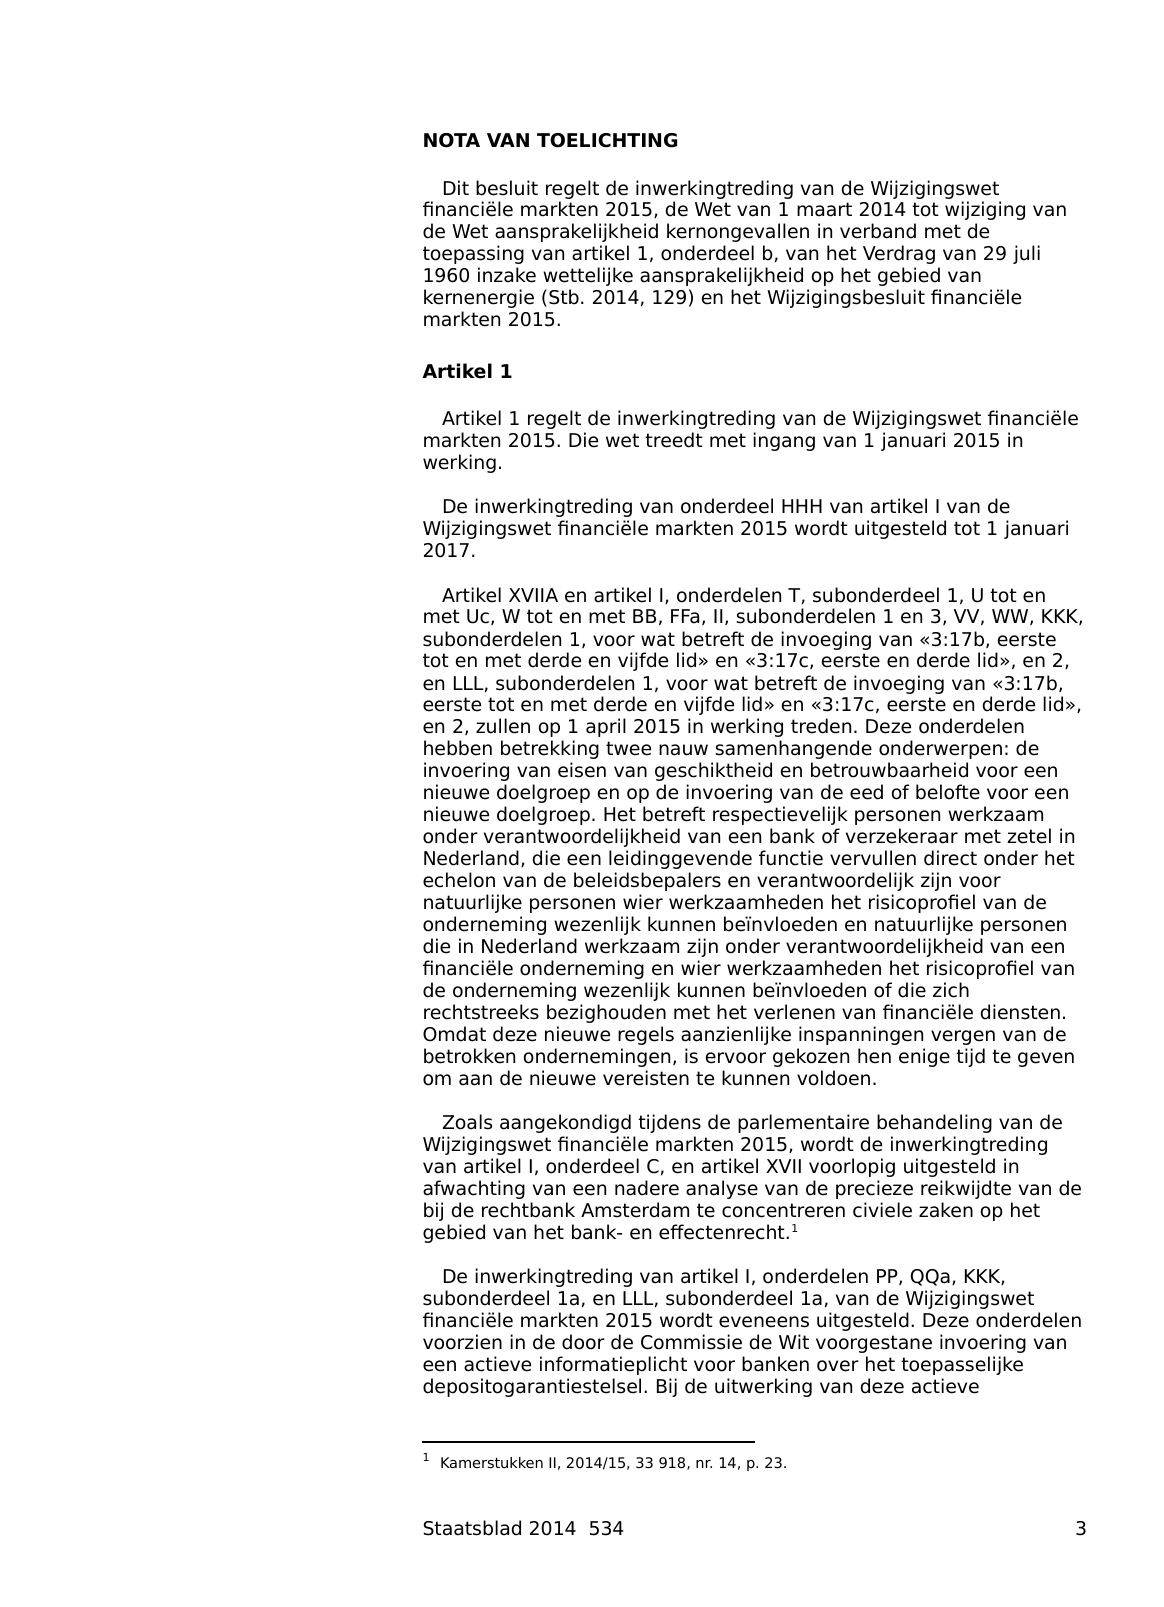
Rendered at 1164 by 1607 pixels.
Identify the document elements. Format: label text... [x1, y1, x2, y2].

subtitle NOTA VAN TOELICHTING [422, 130, 1087, 152]
text Dit besluit regelt de inwerkingtreding van de Wijzigingswet financiële markten 2015, de Wet van 1 maart 2014 tot wijziging van de Wet aansprakelijkheid kernongevallen in verband met de toepassing van artikel 1, onderdeel b, van het Verdrag van 29 juli 1960 inzake wettelijke aansprakelijkheid op het gebied van kernenergie (Stb. 2014, 129) en het Wijzigingsbesluit financiële markten 2015. [422, 177, 1087, 331]
text De inwerkingtreding van artikel I, onderdelen PP, QQa, KKK, subonderdeel 1a, en LLL, subonderdeel 1a, van de Wijzigingswet financiële markten 2015 wordt eveneens uitgesteld. Deze onderdelen voorzien in de door de Commissie de Wit voorgestane invoering van een actieve informatieplicht voor banken over het toepasselijke depositogarantiestelsel. Bij de uitwerking van deze actieve [422, 1266, 1087, 1398]
text Zoals aangekondigd tijdens de parlementaire behandeling van de Wijzigingswet financiële markten 2015, wordt de inwerkingtreding van artikel I, onderdeel C, en artikel XVII voorlopig uitgesteld in afwachting van een nadere analyse van de precieze reikwijdte van de bij de rechtbank Amsterdam te concentreren civiele zaken op het gebied van het bank- en effectenrecht. [422, 1112, 1087, 1244]
text Artikel 1 regelt de inwerkingtreding van de Wijzigingswet financiële markten 2015. Die wet treedt met ingang van 1 januari 2015 in werking. [422, 408, 1087, 474]
subtitle Artikel 1 [422, 361, 1087, 383]
text Kamerstukken II, 2014/15, 33 918, nr. 14, p. 23. [422, 1451, 1087, 1473]
text De inwerkingtreding van onderdeel HHH van artikel I van de Wijzigingswet financiële markten 2015 wordt uitgesteld tot 1 januari 2017. [422, 496, 1087, 562]
text Artikel XVIIA en artikel I, onderdelen T, subonderdeel 1, U tot en met Uc, W tot en met BB, FFa, II, subonderdelen 1 en 3, VV, WW, KKK, subonderdelen 1, voor wat betreft de invoeging van «3:17b, eerste tot en met derde en vijfde lid» en «3:17c, eerste en derde lid», en 2, en LLL, subonderdelen 1, voor wat betreft de invoeging van «3:17b, eerste tot en met derde en vijfde lid» en «3:17c, eerste en derde lid», en 2, zullen op 1 april 2015 in werking treden. Deze onderdelen hebben betrekking twee nauw samenhangende onderwerpen: de invoering van eisen van geschiktheid en betrouwbaarheid voor een nieuwe doelgroep en op de invoering van de eed of belofte voor een nieuwe doelgroep. Het betreft respectievelijk personen werkzaam onder verantwoordelijkheid van een bank of verzekeraar met zetel in Nederland, die een leidinggevende functie vervullen direct onder het echelon van de beleidsbepalers en verantwoordelijk zijn voor natuurlijke personen wier werkzaamheden het risicoprofiel van de onderneming wezenlijk kunnen beïnvloeden en natuurlijke personen die in Nederland werkzaam zijn onder verantwoordelijkheid van een financiële onderneming en wier werkzaamheden het risicoprofiel van de onderneming wezenlijk kunnen beïnvloeden of die zich rechtstreeks bezighouden met het verlenen van financiële diensten. Omdat deze nieuwe regels aanzienlijke inspanningen vergen van de betrokken ondernemingen, is ervoor gekozen hen enige tijd te geven om aan de nieuwe vereisten te kunnen voldoen. [422, 584, 1087, 1090]
